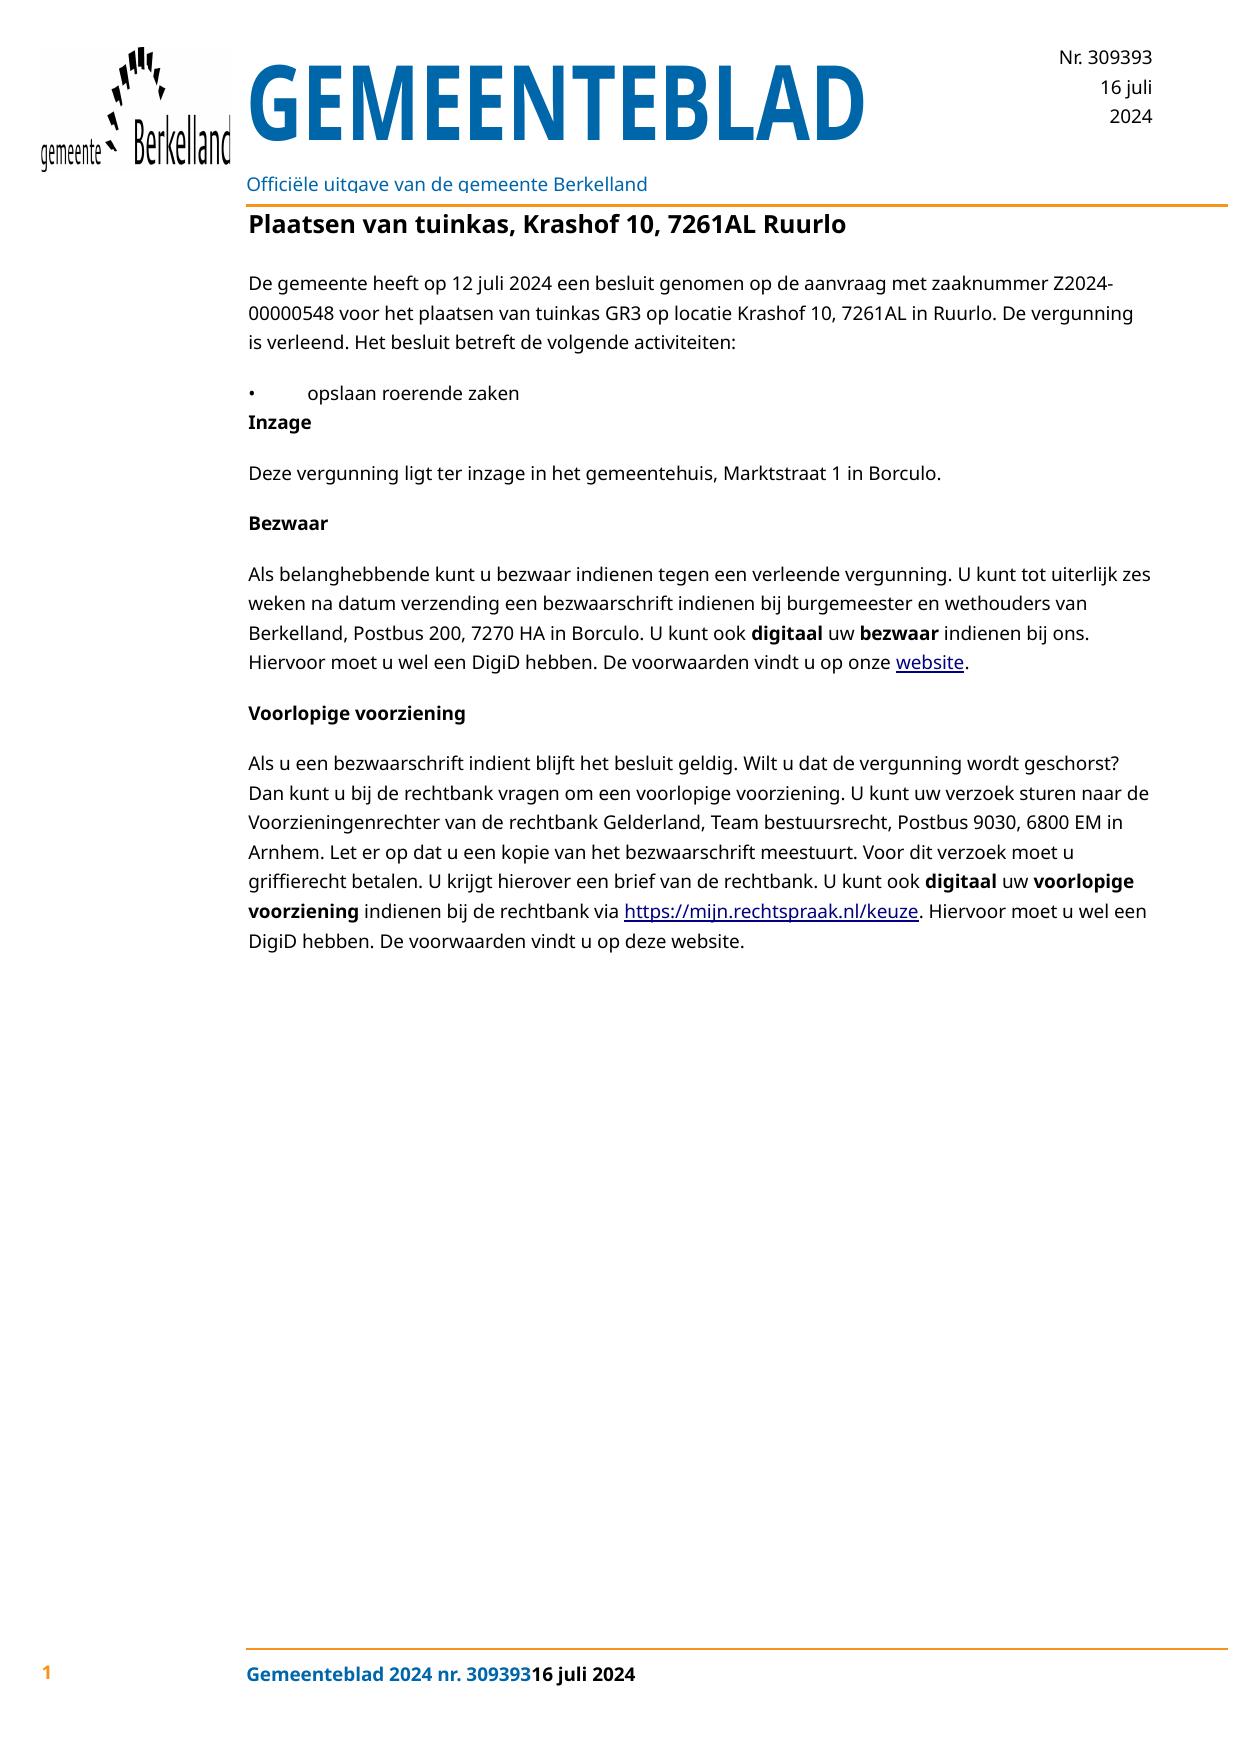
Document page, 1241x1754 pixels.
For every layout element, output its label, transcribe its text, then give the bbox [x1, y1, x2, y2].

text Inzage [248, 409, 1152, 435]
text Als u een bezwaarschrift indient blijft het besluit geldig. Wilt u dat de vergunning wordt geschorst? Dan kunt u bij de rechtbank vragen om een voorlopige voorziening. U kunt uw verzoek sturen naar de Voorzieningenrechter van de rechtbank Gelderland, Team bestuursrecht, Postbus 9030, 6800 EM in Arnhem. Let er op dat u een kopie van het bezwaarschrift meestuurt. Voor dit verzoek moet u griffierecht betalen. U krijgt hierover een brief van de rechtbank. U kunt ook digitaal uw voorlopige voorziening indienen bij de rechtbank via https://mijn.rechtspraak.nl/keuze. Hiervoor moet u wel een DigiD hebben. De voorwaarden vindt u op deze website. [248, 750, 1152, 953]
list opslaan roerende zaken [248, 380, 1152, 406]
text De gemeente heeft op 12 juli 2024 een besluit genomen op de aanvraag met zaaknummer Z2024-00000548 voor het plaatsen van tuinkas GR3 op locatie Krashof 10, 7261AL in Ruurlo. De vergunning is verleend. Het besluit betreft de volgende activiteiten: [248, 270, 1152, 355]
text Als belanghebbende kunt u bezwaar indienen tegen een verleende vergunning. U kunt tot uiterlijk zes weken na datum verzending een bezwaarschrift indienen bij burgemeester en wethouders van Berkelland, Postbus 200, 7270 HA in Borculo. U kunt ook digitaal uw bezwaar indienen bij ons. Hiervoor moet u wel een DigiD hebben. De voorwaarden vindt u op onze website. [248, 561, 1152, 675]
text Bezwaar [248, 510, 1152, 536]
text Voorlopige voorziening [248, 700, 1152, 726]
picture [41, 47, 231, 172]
text Plaatsen van tuinkas, Krashof 10, 7261AL Ruurlo [248, 207, 1152, 241]
text Deze vergunning ligt ter inzage in het gemeentehuis, Marktstraat 1 in Borculo. [248, 460, 1152, 486]
